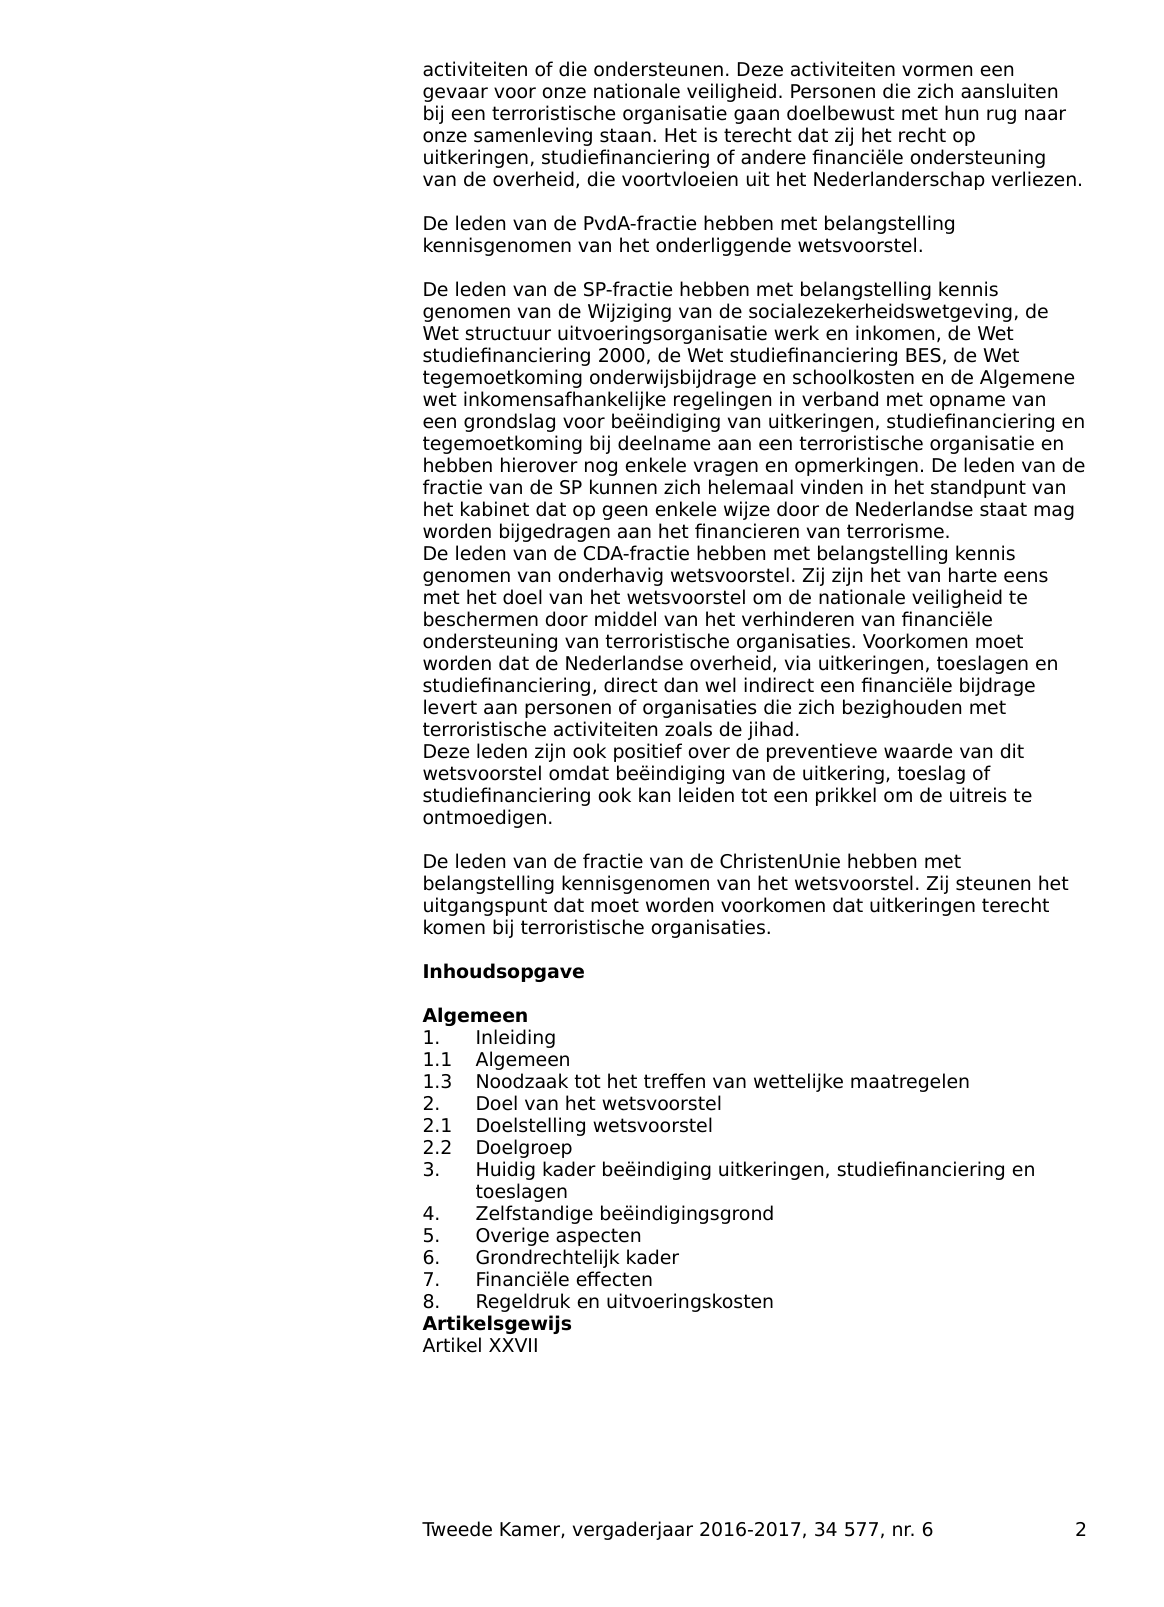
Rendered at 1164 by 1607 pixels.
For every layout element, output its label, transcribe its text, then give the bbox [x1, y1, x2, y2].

text 1.3 Noodzaak tot het treffen van wettelijke maatregelen [422, 1071, 1087, 1093]
text De leden van de SP-fractie hebben met belangstelling kennis genomen van de Wijziging van de socialezekerheidswetgeving, de Wet structuur uitvoeringsorganisatie werk en inkomen, de Wet studiefinanciering 2000, de Wet studiefinanciering BES, de Wet tegemoetkoming onderwijsbijdrage en schoolkosten en de Algemene wet inkomensafhankelijke regelingen in verband met opname van een grondslag voor beëindiging van uitkeringen, studiefinanciering en tegemoetkoming bij deelname aan een terroristische organisatie en hebben hierover nog enkele vragen en opmerkingen. De leden van de fractie van de SP kunnen zich helemaal vinden in het standpunt van het kabinet dat op geen enkele wijze door de Nederlandse staat mag worden bijgedragen aan het financieren van terrorisme. [422, 279, 1087, 543]
text 1.1 Algemeen [422, 1049, 1087, 1071]
text 3. Huidig kader beëindiging uitkeringen, studiefinanciering en toeslagen [422, 1159, 1087, 1203]
text 4. Zelfstandige beëindigingsgrond [422, 1203, 1087, 1225]
text Deze leden zijn ook positief over de preventieve waarde van dit wetsvoorstel omdat beëindiging van de uitkering, toeslag of studiefinanciering ook kan leiden tot een prikkel om de uitreis te ontmoedigen. [422, 741, 1087, 829]
text Algemeen [422, 1005, 1087, 1027]
text Artikel XXVII [422, 1335, 1087, 1357]
text 5. Overige aspecten [422, 1225, 1087, 1247]
text De leden van de fractie van de ChristenUnie hebben met belangstelling kennisgenomen van het wetsvoorstel. Zij steunen het uitgangspunt dat moet worden voorkomen dat uitkeringen terecht komen bij terroristische organisaties. [422, 851, 1087, 939]
text 7. Financiële effecten [422, 1269, 1087, 1291]
text De leden van de CDA-fractie hebben met belangstelling kennis genomen van onderhavig wetsvoorstel. Zij zijn het van harte eens met het doel van het wetsvoorstel om de nationale veiligheid te beschermen door middel van het verhinderen van financiële ondersteuning van terroristische organisaties. Voorkomen moet worden dat de Nederlandse overheid, via uitkeringen, toeslagen en studiefinanciering, direct dan wel indirect een financiële bijdrage levert aan personen of organisaties die zich bezighouden met terroristische activiteiten zoals de jihad. [422, 543, 1087, 741]
text 2.2 Doelgroep [422, 1137, 1087, 1159]
text De leden van de PvdA-fractie hebben met belangstelling kennisgenomen van het onderliggende wetsvoorstel. [422, 213, 1087, 257]
text 1. Inleiding [422, 1027, 1087, 1049]
text Artikelsgewijs [422, 1313, 1087, 1335]
text 2. Doel van het wetsvoorstel [422, 1093, 1087, 1115]
text activiteiten of die ondersteunen. Deze activiteiten vormen een gevaar voor onze nationale veiligheid. Personen die zich aansluiten bij een terroristische organisatie gaan doelbewust met hun rug naar onze samenleving staan. Het is terecht dat zij het recht op uitkeringen, studiefinanciering of andere financiële ondersteuning van de overheid, die voortvloeien uit het Nederlanderschap verliezen. [422, 59, 1087, 191]
text 8. Regeldruk en uitvoeringskosten [422, 1291, 1087, 1313]
subtitle Inhoudsopgave [422, 961, 1087, 983]
text 6. Grondrechtelijk kader [422, 1247, 1087, 1269]
text 2.1 Doelstelling wetsvoorstel [422, 1115, 1087, 1137]
